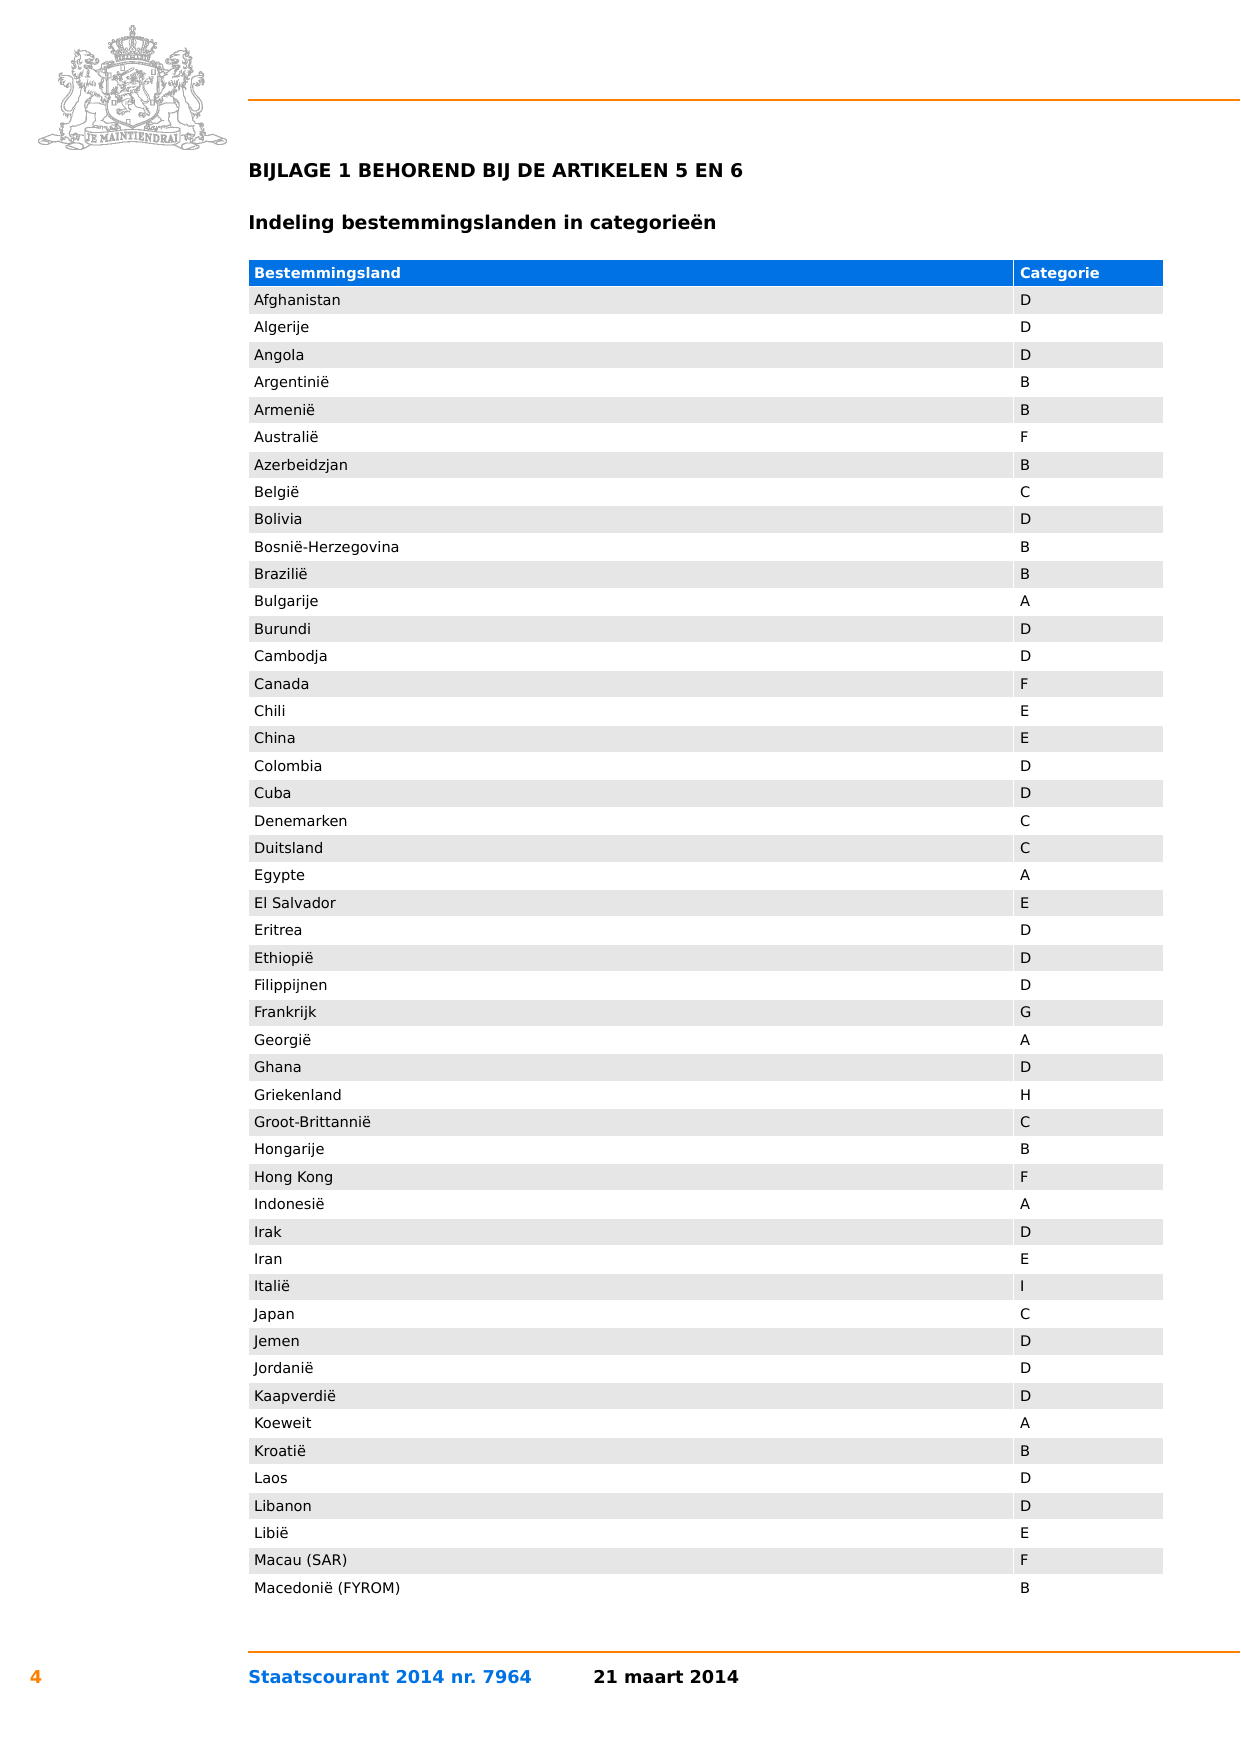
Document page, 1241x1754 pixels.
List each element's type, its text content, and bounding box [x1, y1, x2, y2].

table_cell Jordanië [249, 1356, 1013, 1382]
table_cell F [1014, 671, 1163, 697]
table_header Categorie [1014, 260, 1163, 286]
table_cell Frankrijk [249, 1000, 1013, 1026]
table_cell Burundi [249, 616, 1013, 642]
table_cell E [1014, 726, 1163, 752]
table_cell D [1014, 945, 1163, 971]
table_cell D [1014, 287, 1163, 314]
table_cell C [1014, 1301, 1163, 1327]
table_cell Macau (SAR) [249, 1548, 1013, 1574]
table_cell Angola [249, 342, 1013, 368]
table_cell E [1014, 1520, 1163, 1546]
table_cell E [1014, 1246, 1163, 1272]
table_cell Indonesië [249, 1191, 1013, 1218]
table_cell D [1014, 1328, 1163, 1355]
table_cell D [1014, 342, 1163, 368]
table_cell B [1014, 1438, 1163, 1464]
table_cell B [1014, 370, 1163, 396]
table_cell E [1014, 698, 1163, 724]
table_cell C [1014, 1109, 1163, 1136]
table_cell D [1014, 1356, 1163, 1382]
table_cell Japan [249, 1301, 1013, 1327]
table_cell D [1014, 506, 1163, 533]
table_cell D [1014, 780, 1163, 807]
table_cell B [1014, 561, 1163, 588]
table_cell Libië [249, 1520, 1013, 1546]
table_cell El Salvador [249, 890, 1013, 916]
table_cell Afghanistan [249, 287, 1013, 314]
table_cell Armenië [249, 397, 1013, 423]
table_cell I [1014, 1274, 1163, 1300]
table_cell B [1014, 452, 1163, 478]
table_cell A [1014, 1027, 1163, 1053]
table_cell Canada [249, 671, 1013, 697]
table_cell B [1014, 1575, 1163, 1601]
table_cell A [1014, 863, 1163, 889]
table_cell F [1014, 1164, 1163, 1190]
table_cell E [1014, 890, 1163, 916]
table_cell A [1014, 1191, 1163, 1218]
table_cell C [1014, 479, 1163, 505]
table_cell Hongarije [249, 1137, 1013, 1163]
table_cell D [1014, 1383, 1163, 1409]
table_cell B [1014, 397, 1163, 423]
table_cell Australië [249, 424, 1013, 451]
table_cell C [1014, 835, 1163, 862]
table_cell D [1014, 644, 1163, 670]
table_cell Bulgarije [249, 589, 1013, 615]
table_cell België [249, 479, 1013, 505]
subtitle BIJLAGE 1 BEHOREND BIJ DE ARTIKELEN 5 EN 6 [248, 160, 1163, 182]
table_cell F [1014, 424, 1163, 451]
table_cell D [1014, 1219, 1163, 1245]
table_cell Cuba [249, 780, 1013, 807]
table_cell Bolivia [249, 506, 1013, 533]
table_cell Egypte [249, 863, 1013, 889]
table_cell A [1014, 1411, 1163, 1437]
table_cell Colombia [249, 753, 1013, 779]
table_cell Kroatië [249, 1438, 1013, 1464]
table_cell D [1014, 1054, 1163, 1081]
table_cell Libanon [249, 1493, 1013, 1519]
table_cell D [1014, 616, 1163, 642]
table_cell D [1014, 918, 1163, 944]
table_cell Bosnië-Herzegovina [249, 534, 1013, 560]
table_header Bestemmingsland [249, 260, 1013, 286]
subtitle Indeling bestemmingslanden in categorieën [248, 212, 1163, 234]
table_cell D [1014, 753, 1163, 779]
table_cell Denemarken [249, 808, 1013, 834]
table_cell H [1014, 1082, 1163, 1108]
table_cell Duitsland [249, 835, 1013, 862]
picture [38, 25, 227, 150]
table_cell Georgië [249, 1027, 1013, 1053]
table_cell Kaapverdië [249, 1383, 1013, 1409]
table_cell Groot-Brittannië [249, 1109, 1013, 1136]
table_cell Hong Kong [249, 1164, 1013, 1190]
table_cell Macedonië (FYROM) [249, 1575, 1013, 1601]
table_cell Koeweit [249, 1411, 1013, 1437]
table_cell Chili [249, 698, 1013, 724]
table_cell F [1014, 1548, 1163, 1574]
table_cell G [1014, 1000, 1163, 1026]
table_cell Argentinië [249, 370, 1013, 396]
table_cell Irak [249, 1219, 1013, 1245]
table_cell Laos [249, 1465, 1013, 1492]
table_cell Eritrea [249, 918, 1013, 944]
table_cell Cambodja [249, 644, 1013, 670]
table_cell Algerije [249, 315, 1013, 341]
table_cell A [1014, 589, 1163, 615]
table_cell Iran [249, 1246, 1013, 1272]
table_cell Griekenland [249, 1082, 1013, 1108]
table_cell Ethiopië [249, 945, 1013, 971]
table_cell Azerbeidzjan [249, 452, 1013, 478]
table_cell Brazilië [249, 561, 1013, 588]
table_cell D [1014, 315, 1163, 341]
table_cell Italië [249, 1274, 1013, 1300]
table_cell Ghana [249, 1054, 1013, 1081]
table_cell Filippijnen [249, 972, 1013, 998]
table_cell C [1014, 808, 1163, 834]
table_cell D [1014, 972, 1163, 998]
table_cell Jemen [249, 1328, 1013, 1355]
table_cell D [1014, 1465, 1163, 1492]
table_cell D [1014, 1493, 1163, 1519]
table_cell B [1014, 534, 1163, 560]
table_cell China [249, 726, 1013, 752]
table_cell B [1014, 1137, 1163, 1163]
